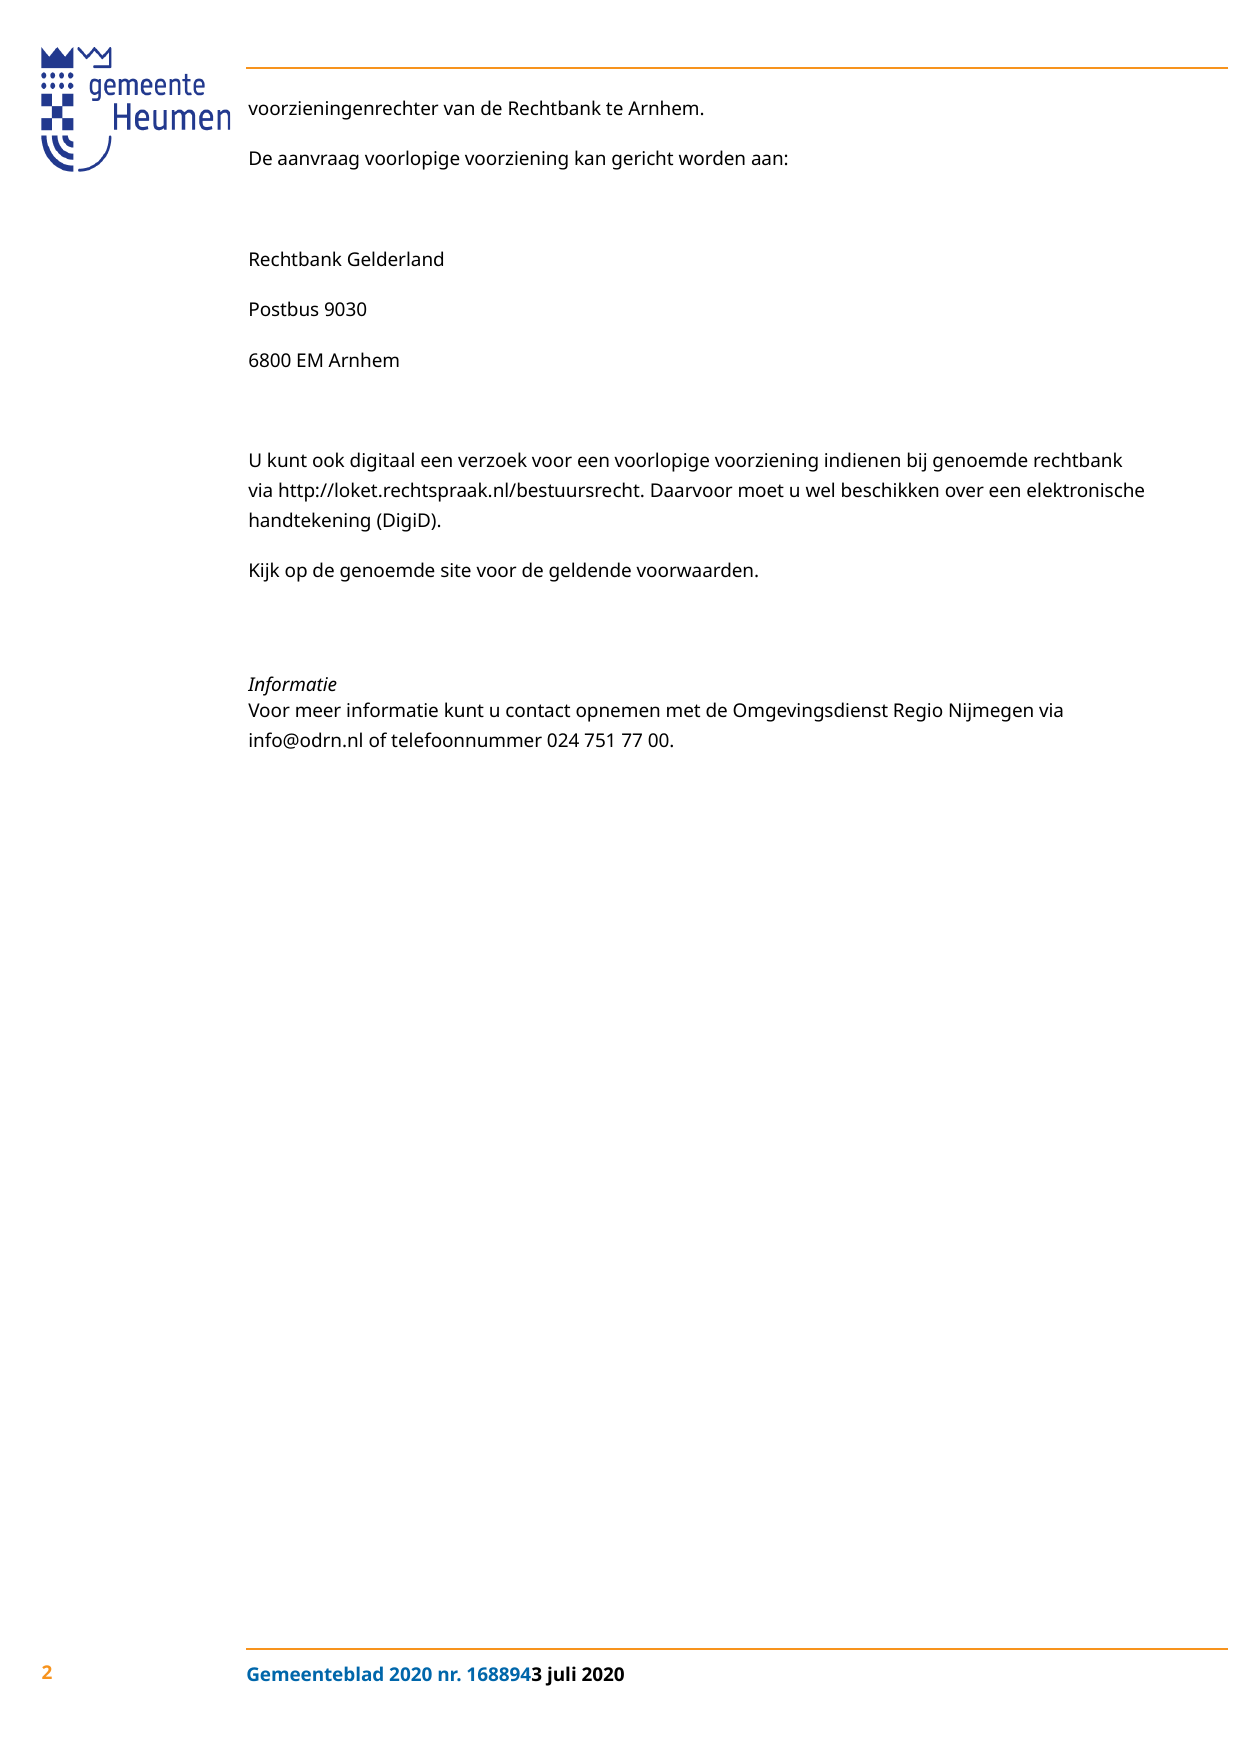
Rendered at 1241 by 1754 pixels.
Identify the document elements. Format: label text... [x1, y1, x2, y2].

text U kunt ook digitaal een verzoek voor een voorlopige voorziening indienen bij genoemde rechtbank via http://loket.rechtspraak.nl/bestuursrecht. Daarvoor moet u wel beschikken over een elektronische handtekening (DigiD). [248, 448, 1152, 533]
text voorzieningenrechter van de Rechtbank te Arnhem. [248, 95, 1152, 121]
picture [41, 47, 231, 172]
text Kijk op de genoemde site voor de geldende voorwaarden. [248, 557, 1152, 583]
text 6800 EM Arnhem [248, 347, 1152, 373]
text Rechtbank Gelderland [248, 246, 1152, 272]
text Informatie [248, 672, 1152, 697]
text Postbus 9030 [248, 296, 1152, 322]
text Voor meer informatie kunt u contact opnemen met de Omgevingsdienst Regio Nijmegen via info@odrn.nl of telefoonnummer 024 751 77 00. [248, 697, 1152, 753]
text De aanvraag voorlopige voorziening kan gericht worden aan: [248, 145, 1152, 171]
